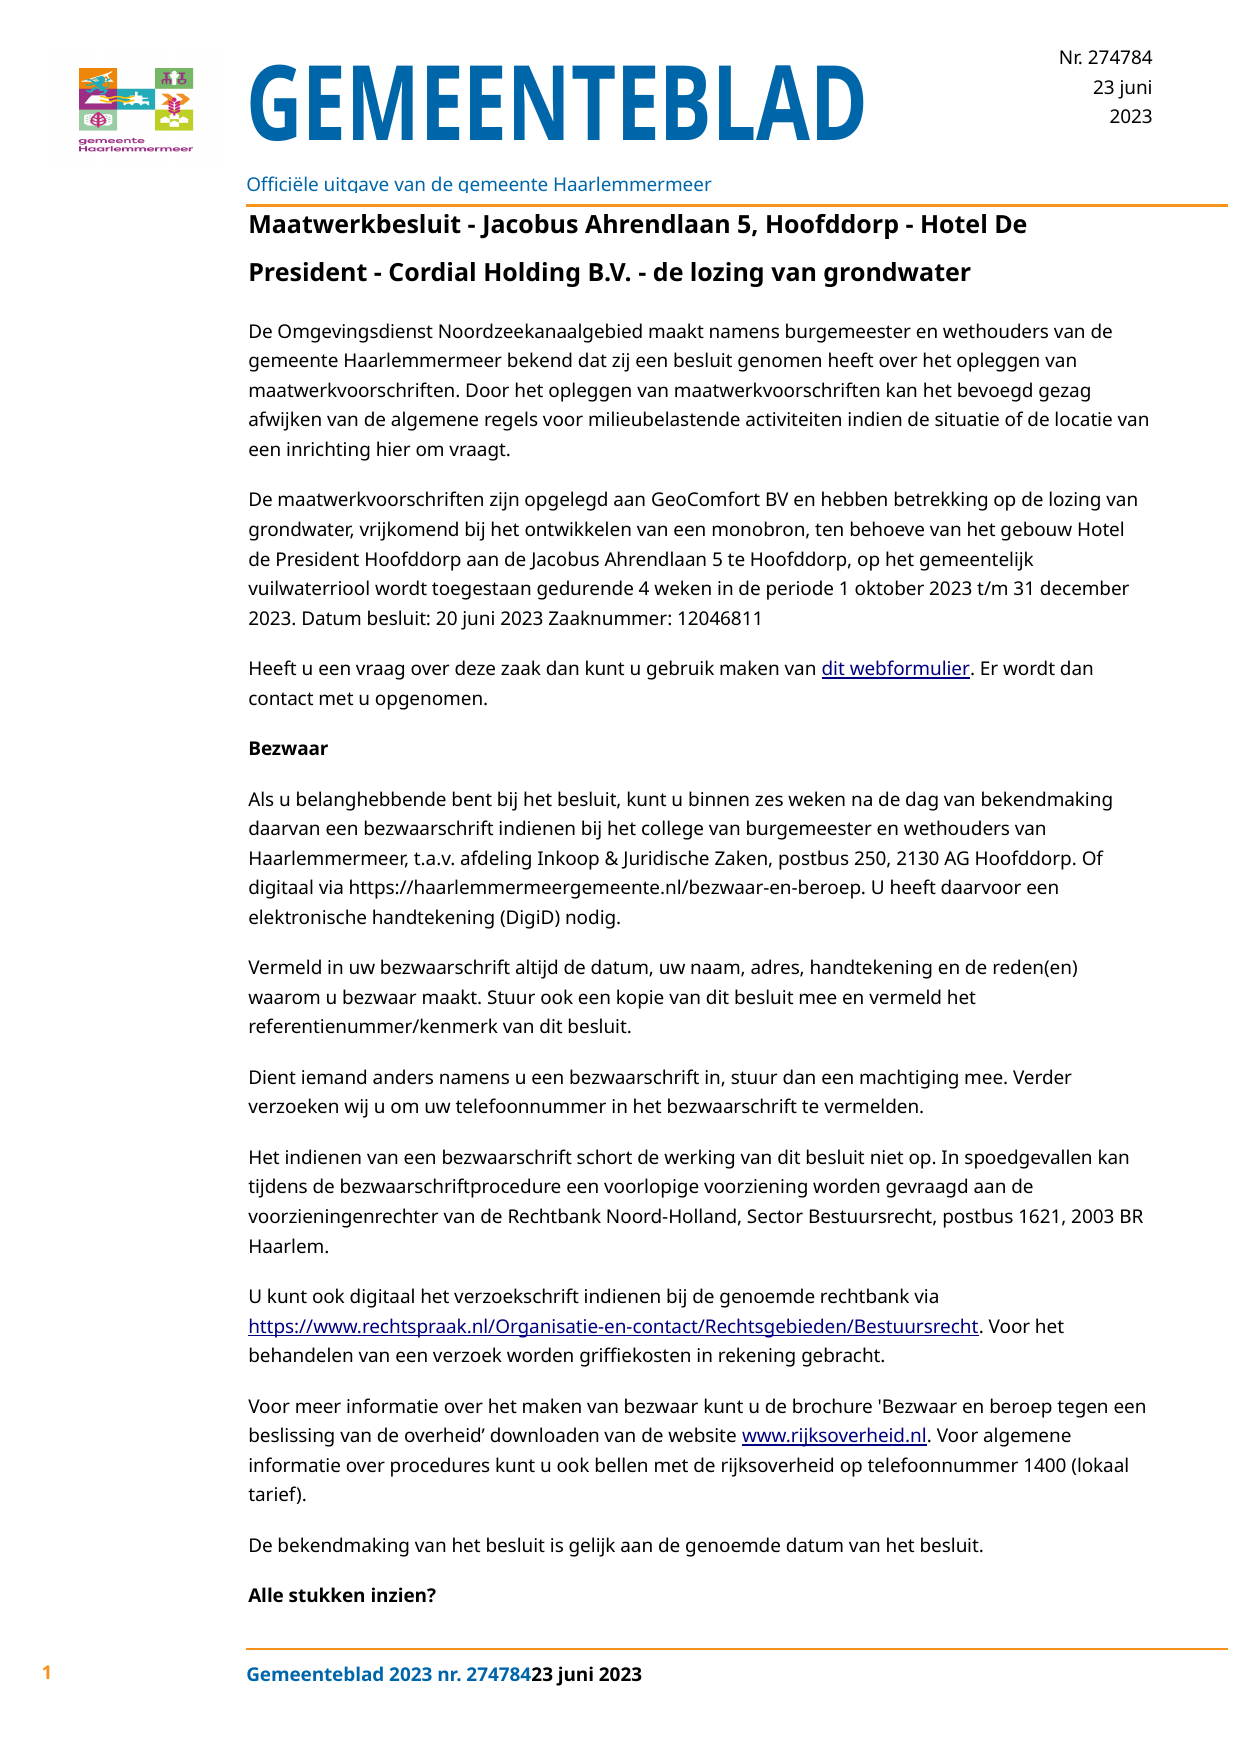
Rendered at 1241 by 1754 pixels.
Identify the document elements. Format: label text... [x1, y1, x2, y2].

text Bezwaar [248, 735, 1152, 761]
text Het indienen van een bezwaarschrift schort de werking van dit besluit niet op. In spoedgevallen kan tijdens de bezwaarschriftprocedure een voorlopige voorziening worden gevraagd aan de voorzieningenrechter van de Rechtbank Noord-Holland, Sector Bestuursrecht, postbus 1621, 2003 BR Haarlem. [248, 1144, 1152, 1259]
text Alle stukken inzien? [248, 1582, 1152, 1608]
text Dient iemand anders namens u een bezwaarschrift in, stuur dan een machtiging mee. Verder verzoeken wij u om uw telefoonnummer in het bezwaarschrift te vermelden. [248, 1064, 1152, 1119]
text Voor meer informatie over het maken van bezwaar kunt u de brochure 'Bezwaar en beroep tegen een beslissing van de overheid’ downloaden van de website www.rijksoverheid.nl. Voor algemene informatie over procedures kunt u ook bellen met de rijksoverheid op telefoonnummer 1400 (lokaal tarief). [248, 1393, 1152, 1507]
text U kunt ook digitaal het verzoekschrift indienen bij de genoemde rechtbank via https://www.rechtspraak.nl/Organisatie-en-contact/Rechtsgebieden/Bestuursrecht. Voor het behandelen van een verzoek worden griffiekosten in rekening gebracht. [248, 1283, 1152, 1368]
text Als u belanghebbende bent bij het besluit, kunt u binnen zes weken na de dag van bekendmaking daarvan een bezwaarschrift indienen bij het college van burgemeester en wethouders van Haarlemmermeer, t.a.v. afdeling Inkoop & Juridische Zaken, postbus 250, 2130 AG Hoofddorp. Of digitaal via https://haarlemmermeergemeente.nl/bezwaar-en-beroep. U heeft daarvoor een elektronische handtekening (DigiD) nodig. [248, 786, 1152, 930]
text Maatwerkbesluit - Jacobus Ahrendlaan 5, Hoofddorp - Hotel De President - Cordial Holding B.V. - de lozing van grondwater [248, 207, 1152, 288]
text De bekendmaking van het besluit is gelijk aan de genoemde datum van het besluit. [248, 1532, 1152, 1558]
text Vermeld in uw bezwaarschrift altijd de datum, uw naam, adres, handtekening en de reden(en) waarom u bezwaar maakt. Stuur ook een kopie van dit besluit mee en vermeld het referentienummer/kenmerk van dit besluit. [248, 954, 1152, 1039]
text De maatwerkvoorschriften zijn opgelegd aan GeoComfort BV en hebben betrekking op de lozing van grondwater, vrijkomend bij het ontwikkelen van een monobron, ten behoeve van het gebouw Hotel de President Hoofddorp aan de Jacobus Ahrendlaan 5 te Hoofddorp, op het gemeentelijk vuilwaterriool wordt toegestaan gedurende 4 weken in de periode 1 oktober 2023 t/m 31 december 2023. Datum besluit: 20 juni 2023 Zaaknummer: 12046811 [248, 487, 1152, 631]
text Heeft u een vraag over deze zaak dan kunt u gebruik maken van dit webformulier. Er wordt dan contact met u opgenomen. [248, 655, 1152, 711]
picture [41, 47, 231, 172]
text De Omgevingsdienst Noordzeekanaalgebied maakt namens burgemeester en wethouders van de gemeente Haarlemmermeer bekend dat zij een besluit genomen heeft over het opleggen van maatwerkvoorschriften. Door het opleggen van maatwerkvoorschriften kan het bevoegd gezag afwijken van de algemene regels voor milieubelastende activiteiten indien de situatie of de locatie van een inrichting hier om vraagt. [248, 318, 1152, 462]
